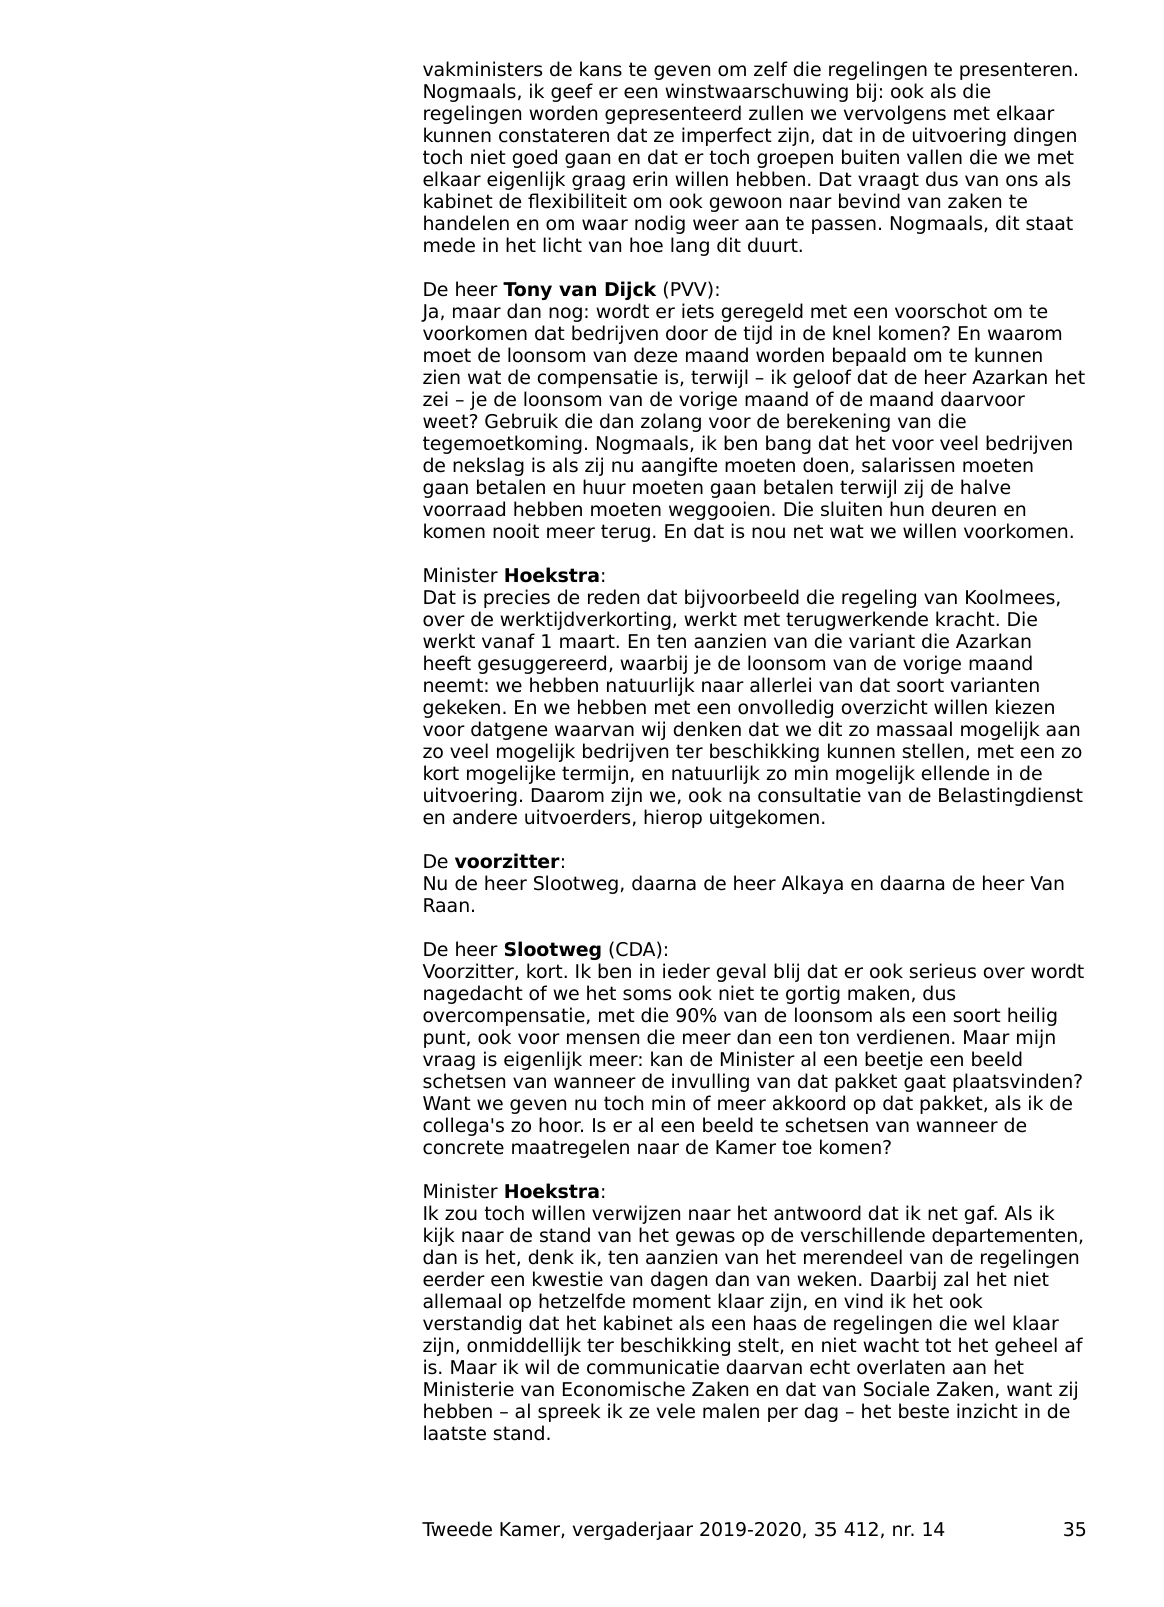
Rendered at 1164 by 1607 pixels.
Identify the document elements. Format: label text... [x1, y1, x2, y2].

text Minister Hoekstra: [422, 1181, 1087, 1203]
text Nu de heer Slootweg, daarna de heer Alkaya en daarna de heer Van Raan. [422, 873, 1087, 917]
text De voorzitter: [422, 851, 1087, 873]
text Ja, maar dan nog: wordt er iets geregeld met een voorschot om te voorkomen dat bedrijven door de tijd in de knel komen? En waarom moet de loonsom van deze maand worden bepaald om te kunnen zien wat de compensatie is, terwijl – ik geloof dat de heer Azarkan het zei – je de loonsom van de vorige maand of de maand daarvoor weet? Gebruik die dan zolang voor de berekening van die tegemoetkoming. Nogmaals, ik ben bang dat het voor veel bedrijven de nekslag is als zij nu aangifte moeten doen, salarissen moeten gaan betalen en huur moeten gaan betalen terwijl zij de halve voorraad hebben moeten weggooien. Die sluiten hun deuren en komen nooit meer terug. En dat is nou net wat we willen voorkomen. [422, 301, 1087, 543]
text De heer Tony van Dijck (PVV): [422, 279, 1087, 301]
text Minister Hoekstra: [422, 565, 1087, 587]
text Ik zou toch willen verwijzen naar het antwoord dat ik net gaf. Als ik kijk naar de stand van het gewas op de verschillende departementen, dan is het, denk ik, ten aanzien van het merendeel van de regelingen eerder een kwestie van dagen dan van weken. Daarbij zal het niet allemaal op hetzelfde moment klaar zijn, en vind ik het ook verstandig dat het kabinet als een haas de regelingen die wel klaar zijn, onmiddellijk ter beschikking stelt, en niet wacht tot het geheel af is. Maar ik wil de communicatie daarvan echt overlaten aan het Ministerie van Economische Zaken en dat van Sociale Zaken, want zij hebben – al spreek ik ze vele malen per dag – het beste inzicht in de laatste stand. [422, 1203, 1087, 1445]
text vakministers de kans te geven om zelf die regelingen te presenteren. Nogmaals, ik geef er een winstwaarschuwing bij: ook als die regelingen worden gepresenteerd zullen we vervolgens met elkaar kunnen constateren dat ze imperfect zijn, dat in de uitvoering dingen toch niet goed gaan en dat er toch groepen buiten vallen die we met elkaar eigenlijk graag erin willen hebben. Dat vraagt dus van ons als kabinet de flexibiliteit om ook gewoon naar bevind van zaken te handelen en om waar nodig weer aan te passen. Nogmaals, dit staat mede in het licht van hoe lang dit duurt. [422, 59, 1087, 257]
text Dat is precies de reden dat bijvoorbeeld die regeling van Koolmees, over de werktijdverkorting, werkt met terugwerkende kracht. Die werkt vanaf 1 maart. En ten aanzien van die variant die Azarkan heeft gesuggereerd, waarbij je de loonsom van de vorige maand neemt: we hebben natuurlijk naar allerlei van dat soort varianten gekeken. En we hebben met een onvolledig overzicht willen kiezen voor datgene waarvan wij denken dat we dit zo massaal mogelijk aan zo veel mogelijk bedrijven ter beschikking kunnen stellen, met een zo kort mogelijke termijn, en natuurlijk zo min mogelijk ellende in de uitvoering. Daarom zijn we, ook na consultatie van de Belastingdienst en andere uitvoerders, hierop uitgekomen. [422, 587, 1087, 829]
text Voorzitter, kort. Ik ben in ieder geval blij dat er ook serieus over wordt nagedacht of we het soms ook niet te gortig maken, dus overcompensatie, met die 90% van de loonsom als een soort heilig punt, ook voor mensen die meer dan een ton verdienen. Maar mijn vraag is eigenlijk meer: kan de Minister al een beetje een beeld schetsen van wanneer de invulling van dat pakket gaat plaatsvinden? Want we geven nu toch min of meer akkoord op dat pakket, als ik de collega's zo hoor. Is er al een beeld te schetsen van wanneer de concrete maatregelen naar de Kamer toe komen? [422, 961, 1087, 1159]
text De heer Slootweg (CDA): [422, 939, 1087, 961]
